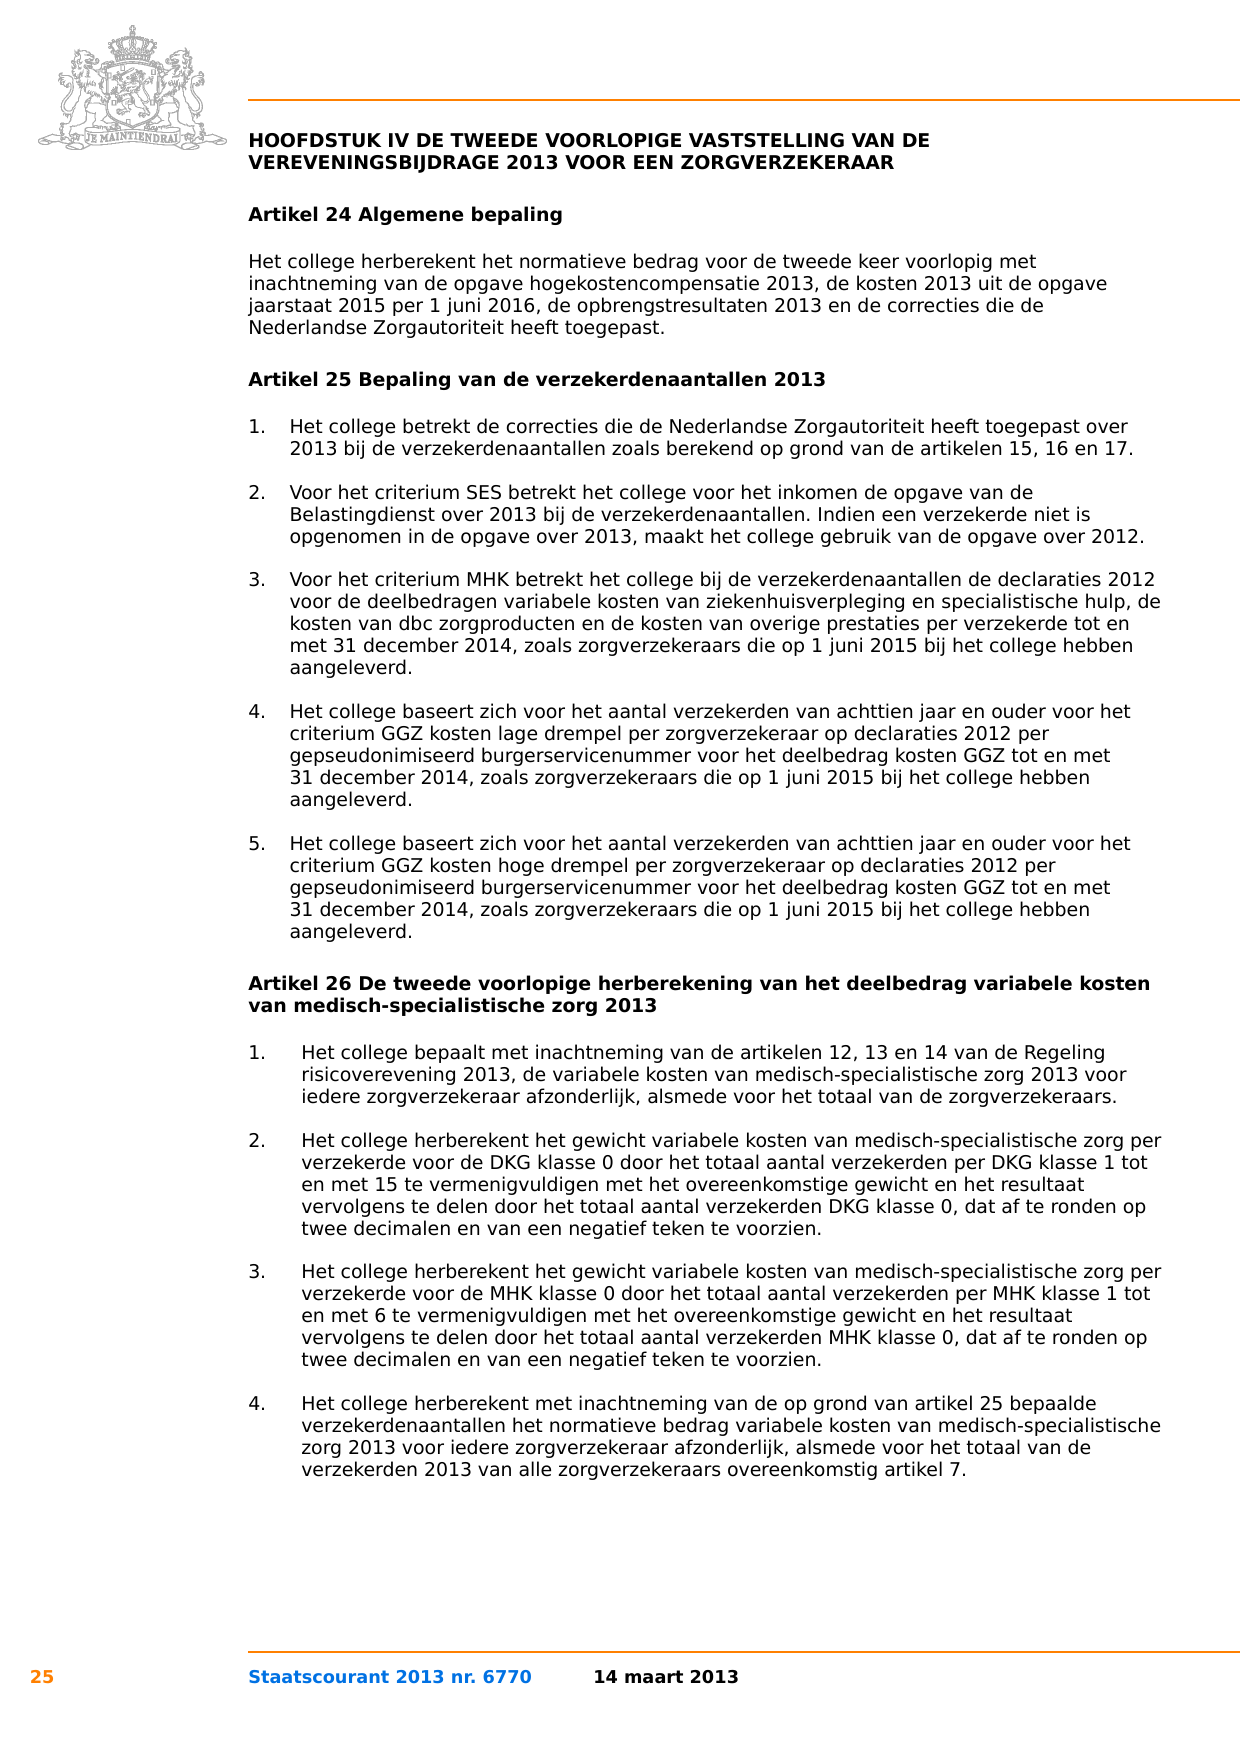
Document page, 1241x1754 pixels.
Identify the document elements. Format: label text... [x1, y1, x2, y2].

text 1. Het college bepaalt met inachtneming van de artikelen 12, 13 en 14 van de Regeling risicoverevening 2013, de variabele kosten van medisch-specialistische zorg 2013 voor iedere zorgverzekeraar afzonderlijk, alsmede voor het totaal van de zorgverzekeraars. [248, 1042, 1163, 1108]
text 3. Het college herberekent het gewicht variabele kosten van medisch-specialistische zorg per verzekerde voor de MHK klasse 0 door het totaal aantal verzekerden per MHK klasse 1 tot en met 6 te vermenigvuldigen met het overeenkomstige gewicht en het resultaat vervolgens te delen door het totaal aantal verzekerden MHK klasse 0, dat af te ronden op twee decimalen en van een negatief teken te voorzien. [248, 1261, 1163, 1371]
text 2. Voor het criterium SES betrekt het college voor het inkomen de opgave van de Belastingdienst over 2013 bij de verzekerdenaantallen. Indien een verzekerde niet is opgenomen in de opgave over 2013, maakt het college gebruik van de opgave over 2012. [248, 482, 1163, 547]
text 5. Het college baseert zich voor het aantal verzekerden van achttien jaar en ouder voor het criterium GGZ kosten hoge drempel per zorgverzekeraar op declaraties 2012 per gepseudonimiseerd burgerservicenummer voor het deelbedrag kosten GGZ tot en met 31 december 2014, zoals zorgverzekeraars die op 1 juni 2015 bij het college hebben aangeleverd. [248, 833, 1163, 943]
text 4. Het college herberekent met inachtneming van de op grond van artikel 25 bepaalde verzekerdenaantallen het normatieve bedrag variabele kosten van medisch-specialistische zorg 2013 voor iedere zorgverzekeraar afzonderlijk, alsmede voor het totaal van de verzekerden 2013 van alle zorgverzekeraars overeenkomstig artikel 7. [248, 1393, 1163, 1481]
subtitle HOOFDSTUK IV DE TWEEDE VOORLOPIGE VASTSTELLING VAN DE VEREVENINGSBIJDRAGE 2013 VOOR EEN ZORGVERZEKERAAR [248, 130, 1163, 174]
picture [38, 25, 227, 150]
subtitle Artikel 24 Algemene bepaling [248, 204, 1163, 226]
text Het college herberekent het normatieve bedrag voor de tweede keer voorlopig met inachtneming van de opgave hogekostencompensatie 2013, de kosten 2013 uit de opgave jaarstaat 2015 per 1 juni 2016, de opbrengstresultaten 2013 en de correcties die de Nederlandse Zorgautoriteit heeft toegepast. [248, 251, 1163, 339]
text 1. Het college betrekt de correcties die de Nederlandse Zorgautoriteit heeft toegepast over 2013 bij de verzekerdenaantallen zoals berekend op grond van de artikelen 15, 16 en 17. [248, 416, 1163, 460]
text 2. Het college herberekent het gewicht variabele kosten van medisch-specialistische zorg per verzekerde voor de DKG klasse 0 door het totaal aantal verzekerden per DKG klasse 1 tot en met 15 te vermenigvuldigen met het overeenkomstige gewicht en het resultaat vervolgens te delen door het totaal aantal verzekerden DKG klasse 0, dat af te ronden op twee decimalen en van een negatief teken te voorzien. [248, 1129, 1163, 1239]
subtitle Artikel 26 De tweede voorlopige herberekening van het deelbedrag variabele kosten van medisch-specialistische zorg 2013 [248, 973, 1163, 1017]
text 4. Het college baseert zich voor het aantal verzekerden van achttien jaar en ouder voor het criterium GGZ kosten lage drempel per zorgverzekeraar op declaraties 2012 per gepseudonimiseerd burgerservicenummer voor het deelbedrag kosten GGZ tot en met 31 december 2014, zoals zorgverzekeraars die op 1 juni 2015 bij het college hebben aangeleverd. [248, 701, 1163, 811]
subtitle Artikel 25 Bepaling van de verzekerdenaantallen 2013 [248, 369, 1163, 391]
text 3. Voor het criterium MHK betrekt het college bij de verzekerdenaantallen de declaraties 2012 voor de deelbedragen variabele kosten van ziekenhuisverpleging en specialistische hulp, de kosten van dbc zorgproducten en de kosten van overige prestaties per verzekerde tot en met 31 december 2014, zoals zorgverzekeraars die op 1 juni 2015 bij het college hebben aangeleverd. [248, 569, 1163, 679]
